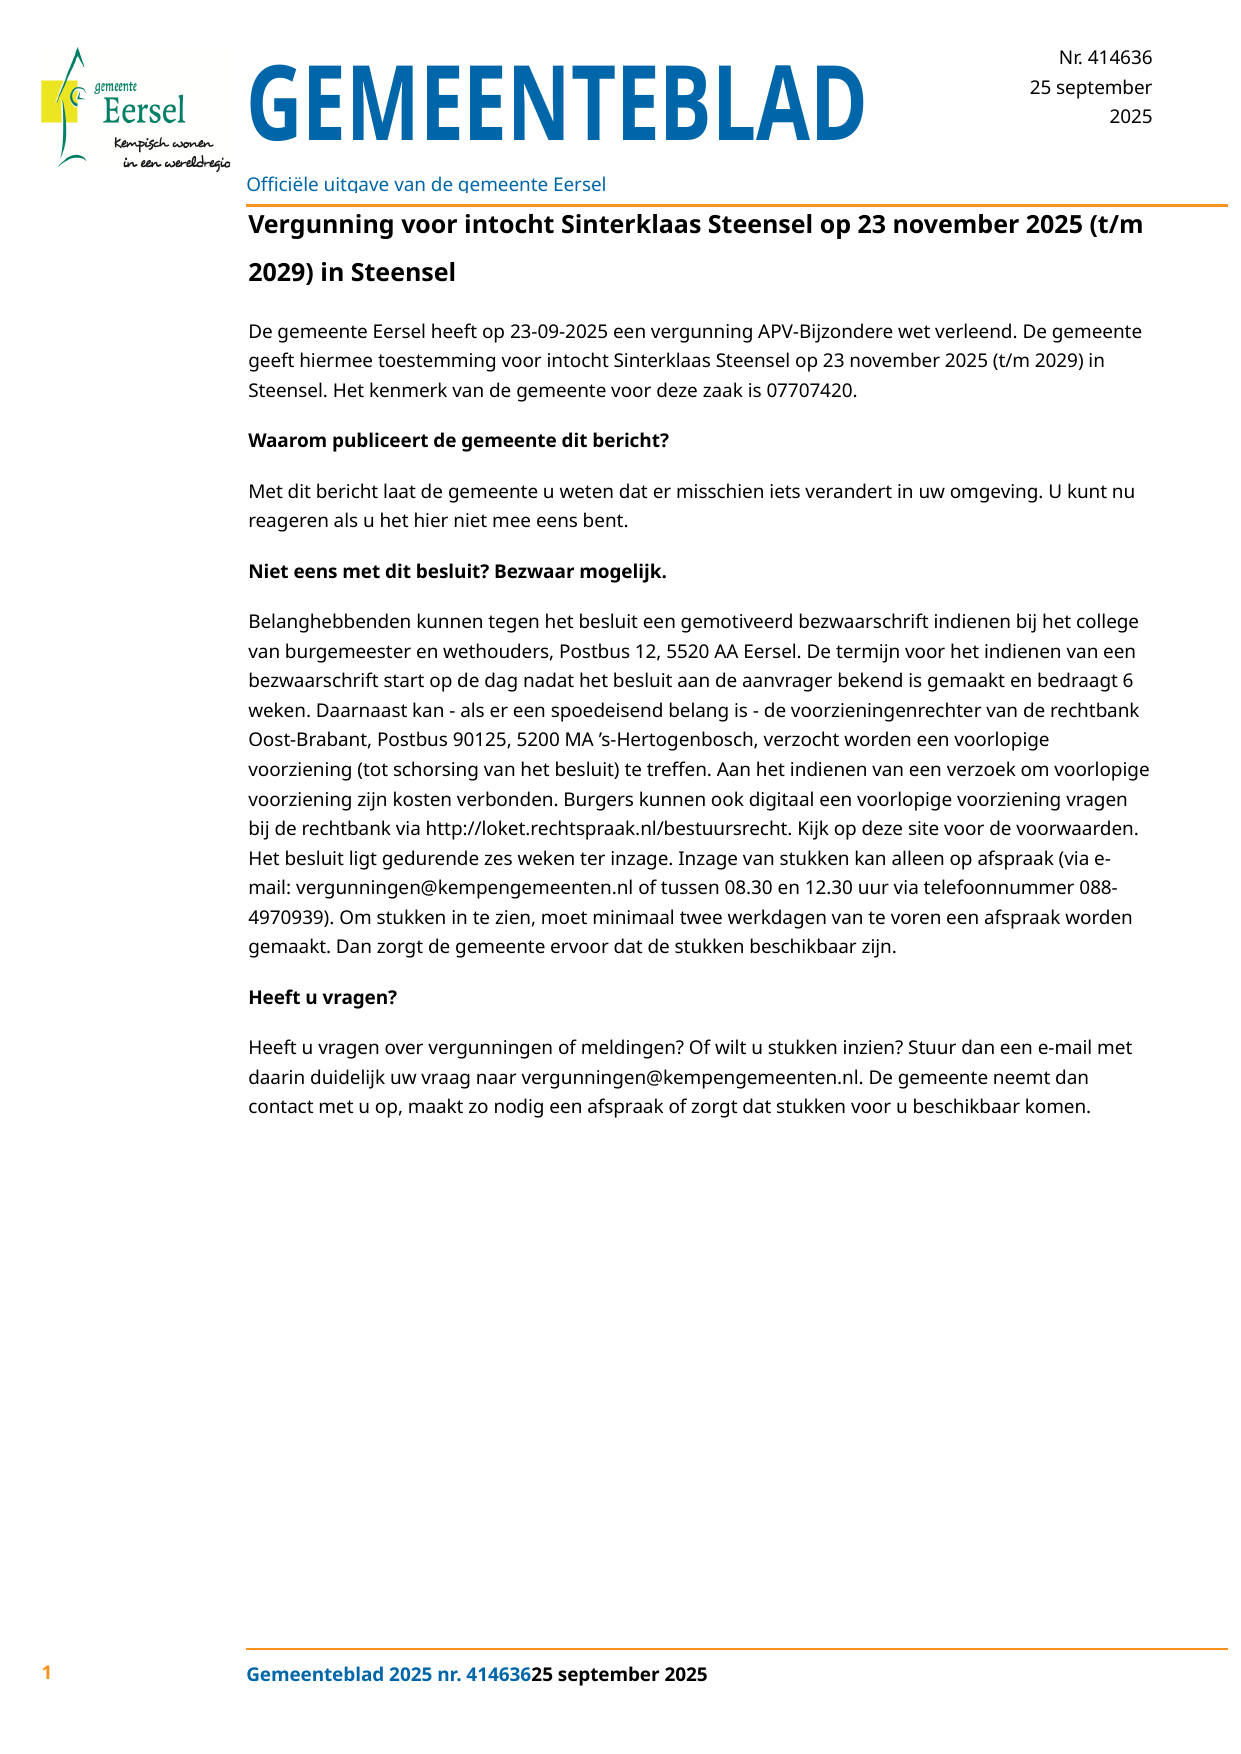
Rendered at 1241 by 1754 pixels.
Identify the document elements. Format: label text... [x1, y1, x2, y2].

text Belanghebbenden kunnen tegen het besluit een gemotiveerd bezwaarschrift indienen bij het college van burgemeester en wethouders, Postbus 12, 5520 AA Eersel. De termijn voor het indienen van een bezwaarschrift start op de dag nadat het besluit aan de aanvrager bekend is gemaakt en bedraagt 6 weken. Daarnaast kan - als er een spoedeisend belang is - de voorzieningenrechter van de rechtbank Oost-Brabant, Postbus 90125, 5200 MA ’s-Hertogenbosch, verzocht worden een voorlopige voorziening (tot schorsing van het besluit) te treffen. Aan het indienen van een verzoek om voorlopige voorziening zijn kosten verbonden. Burgers kunnen ook digitaal een voorlopige voorziening vragen bij de rechtbank via http://loket.rechtspraak.nl/bestuursrecht. Kijk op deze site voor de voorwaarden. Het besluit ligt gedurende zes weken ter inzage. Inzage van stukken kan alleen op afspraak (via e-mail: vergunningen@kempengemeenten.nl of tussen 08.30 en 12.30 uur via telefoonnummer 088-4970939). Om stukken in te zien, moet minimaal twee werkdagen van te voren een afspraak worden gemaakt. Dan zorgt de gemeente ervoor dat de stukken beschikbaar zijn. [248, 608, 1152, 959]
picture [41, 47, 231, 172]
text Waarom publiceert de gemeente dit bericht? [248, 427, 1152, 453]
text Heeft u vragen? [248, 984, 1152, 1010]
text De gemeente Eersel heeft op 23-09-2025 een vergunning APV-Bijzondere wet verleend. De gemeente geeft hiermee toestemming voor intocht Sinterklaas Steensel op 23 november 2025 (t/m 2029) in Steensel. Het kenmerk van de gemeente voor deze zaak is 07707420. [248, 318, 1152, 403]
text Niet eens met dit besluit? Bezwaar mogelijk. [248, 558, 1152, 584]
text Met dit bericht laat de gemeente u weten dat er misschien iets verandert in uw omgeving. U kunt nu reageren als u het hier niet mee eens bent. [248, 478, 1152, 533]
text Vergunning voor intocht Sinterklaas Steensel op 23 november 2025 (t/m 2029) in Steensel [248, 207, 1152, 288]
text Heeft u vragen over vergunningen of meldingen? Of wilt u stukken inzien? Stuur dan een e-mail met daarin duidelijk uw vraag naar vergunningen@kempengemeenten.nl. De gemeente neemt dan contact met u op, maakt zo nodig een afspraak of zorgt dat stukken voor u beschikbaar komen. [248, 1034, 1152, 1119]
